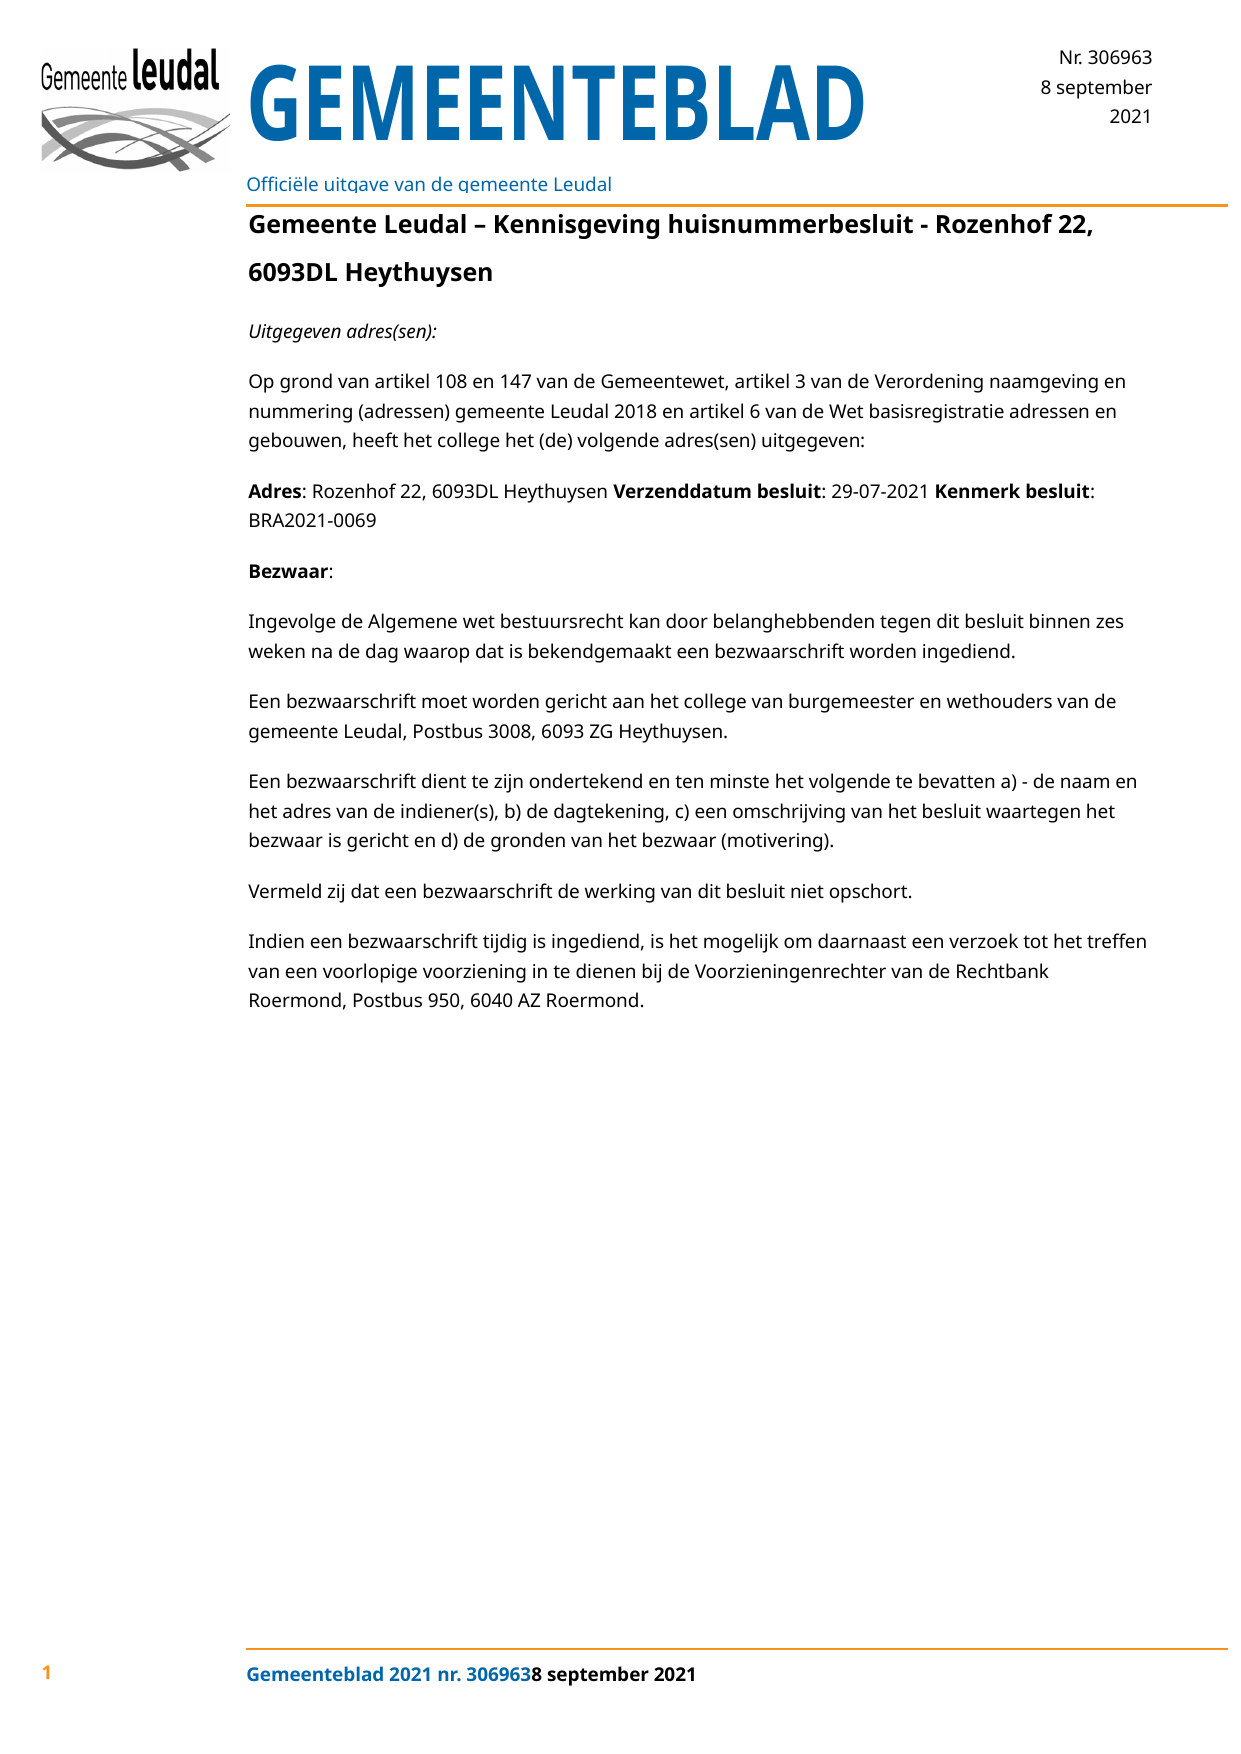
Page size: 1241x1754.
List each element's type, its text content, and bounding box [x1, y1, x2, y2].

text Op grond van artikel 108 en 147 van de Gemeentewet, artikel 3 van de Verordening naamgeving en nummering (adressen) gemeente Leudal 2018 en artikel 6 van de Wet basisregistratie adressen en gebouwen, heeft het college het (de) volgende adres(sen) uitgegeven: [248, 368, 1152, 453]
text Adres: Rozenhof 22, 6093DL Heythuysen Verzenddatum besluit: 29-07-2021 Kenmerk besluit: BRA2021-0069 [248, 478, 1152, 533]
text Een bezwaarschrift dient te zijn ondertekend en ten minste het volgende te bevatten a) - de naam en het adres van de indiener(s), b) de dagtekening, c) een omschrijving van het besluit waartegen het bezwaar is gericht en d) de gronden van het bezwaar (motivering). [248, 768, 1152, 853]
text Indien een bezwaarschrift tijdig is ingediend, is het mogelijk om daarnaast een verzoek tot het treffen van een voorlopige voorziening in te dienen bij de Voorzieningenrechter van de Rechtbank Roermond, Postbus 950, 6040 AZ Roermond. [248, 928, 1152, 1013]
picture [41, 47, 231, 172]
text Een bezwaarschrift moet worden gericht aan het college van burgemeester en wethouders van de gemeente Leudal, Postbus 3008, 6093 ZG Heythuysen. [248, 688, 1152, 744]
text Bezwaar: [248, 558, 1152, 584]
text Ingevolge de Algemene wet bestuursrecht kan door belanghebbenden tegen dit besluit binnen zes weken na de dag waarop dat is bekendgemaakt een bezwaarschrift worden ingediend. [248, 608, 1152, 664]
text Gemeente Leudal – Kennisgeving huisnummerbesluit - Rozenhof 22, 6093DL Heythuysen [248, 207, 1152, 288]
text Vermeld zij dat een bezwaarschrift de werking van dit besluit niet opschort. [248, 878, 1152, 904]
text Uitgegeven adres(sen): [248, 318, 1152, 344]
